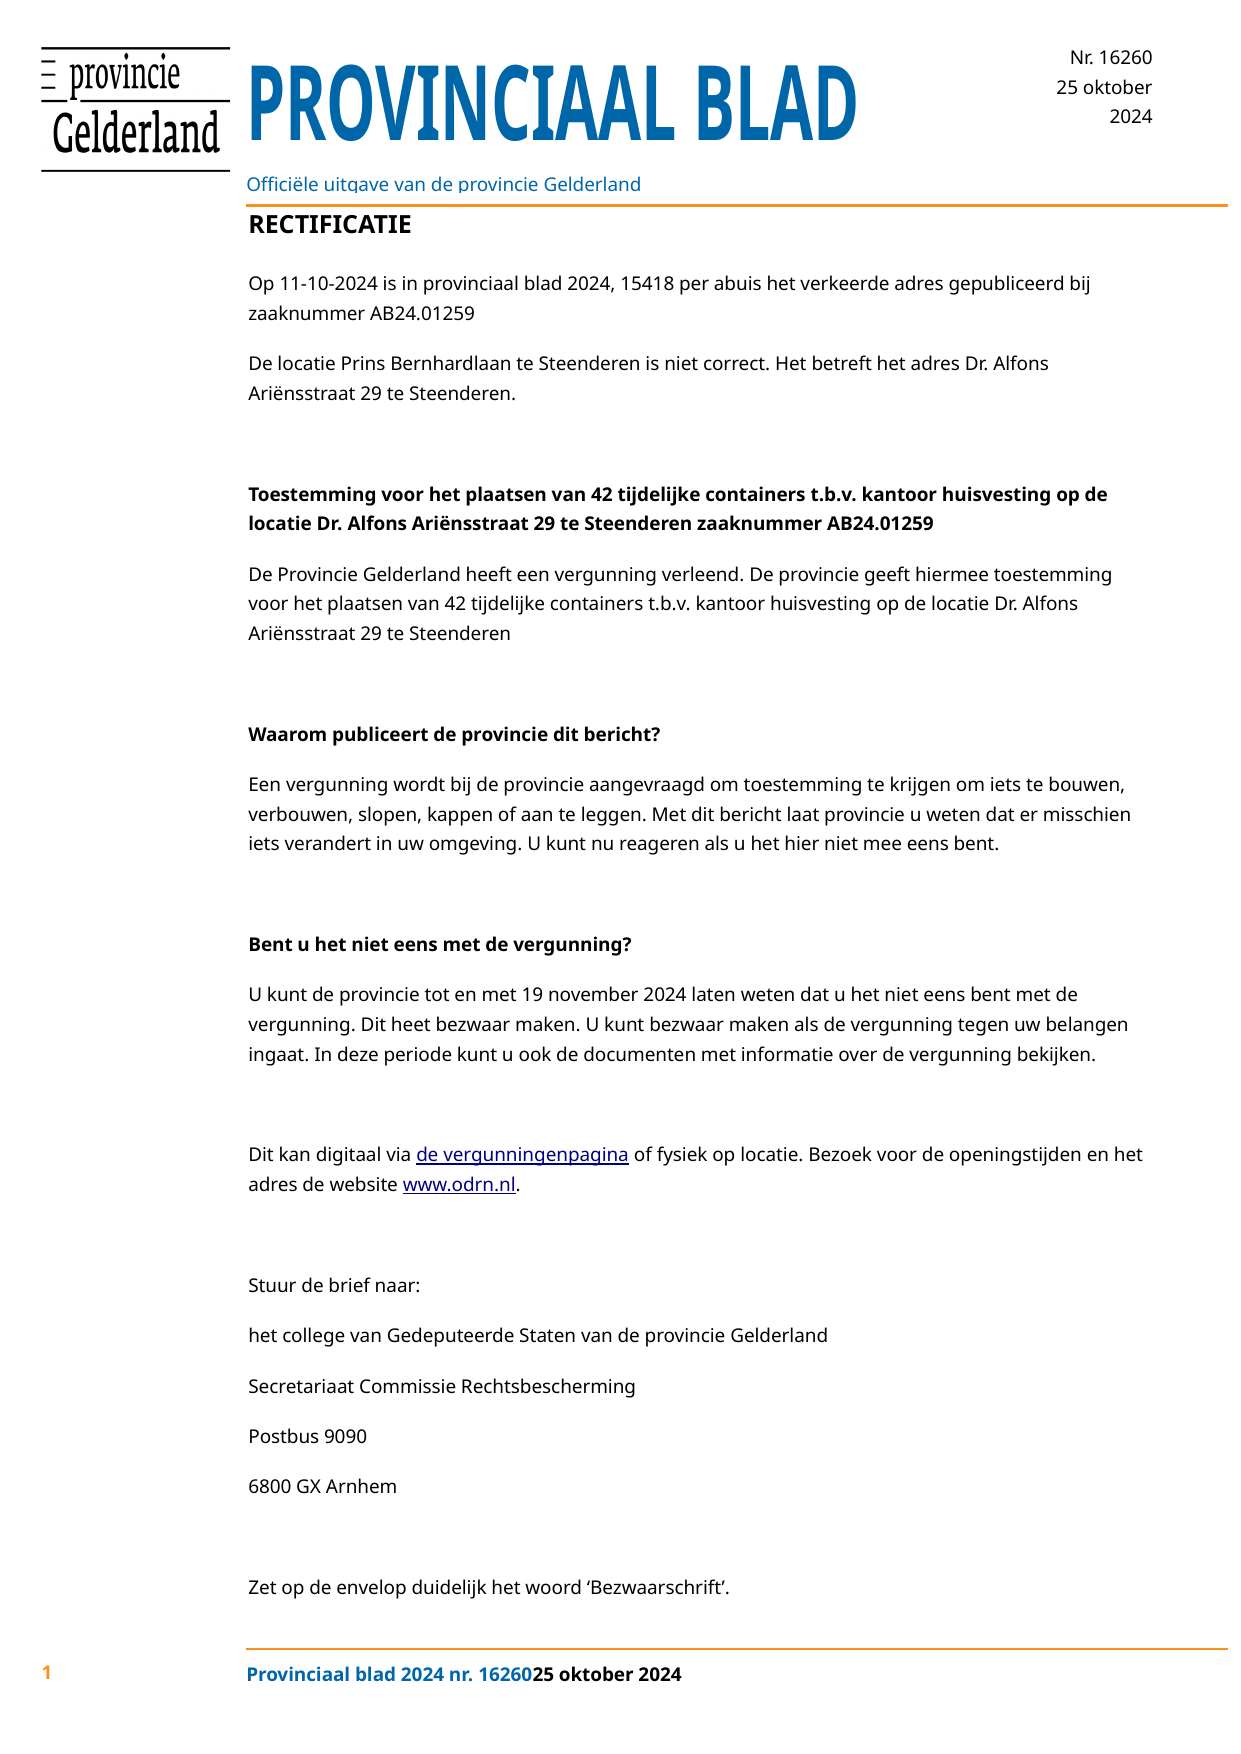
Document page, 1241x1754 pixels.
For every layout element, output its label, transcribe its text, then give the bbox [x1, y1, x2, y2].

text Dit kan digitaal via de vergunningenpagina of fysiek op locatie. Bezoek voor de openingstijden en het adres de website www.odrn.nl. [248, 1142, 1152, 1197]
text Op 11-10-2024 is in provinciaal blad 2024, 15418 per abuis het verkeerde adres gepubliceerd bij zaaknummer AB24.01259 [248, 270, 1152, 326]
text De Provincie Gelderland heeft een vergunning verleend. De provincie geeft hiermee toestemming voor het plaatsen van 42 tijdelijke containers t.b.v. kantoor huisvesting op de locatie Dr. Alfons Ariënsstraat 29 te Steenderen [248, 561, 1152, 646]
text Waarom publiceert de provincie dit bericht? [248, 721, 1152, 746]
text 6800 GX Arnhem [248, 1474, 1152, 1499]
text RECTIFICATIE [248, 207, 1152, 241]
text Een vergunning wordt bij de provincie aangevraagd om toestemming te krijgen om iets te bouwen, verbouwen, slopen, kappen of aan te leggen. Met dit bericht laat provincie u weten dat er misschien iets verandert in uw omgeving. U kunt nu reageren als u het hier niet mee eens bent. [248, 771, 1152, 856]
text Secretariaat Commissie Rechtsbescherming [248, 1373, 1152, 1398]
picture [41, 47, 231, 172]
text Postbus 9090 [248, 1423, 1152, 1449]
text U kunt de provincie tot en met 19 november 2024 laten weten dat u het niet eens bent met de vergunning. Dit heet bezwaar maken. U kunt bezwaar maken als de vergunning tegen uw belangen ingaat. In deze periode kunt u ook de documenten met informatie over de vergunning bekijken. [248, 982, 1152, 1066]
text Bent u het niet eens met de vergunning? [248, 931, 1152, 957]
text Stuur de brief naar: [248, 1272, 1152, 1298]
text Zet op de envelop duidelijk het woord ‘Bezwaarschrift’. [248, 1574, 1152, 1600]
text het college van Gedeputeerde Staten van de provincie Gelderland [248, 1322, 1152, 1348]
text Toestemming voor het plaatsen van 42 tijdelijke containers t.b.v. kantoor huisvesting op de locatie Dr. Alfons Ariënsstraat 29 te Steenderen zaaknummer AB24.01259 [248, 481, 1152, 536]
text De locatie Prins Bernhardlaan te Steenderen is niet correct. Het betreft het adres Dr. Alfons Ariënsstraat 29 te Steenderen. [248, 350, 1152, 406]
